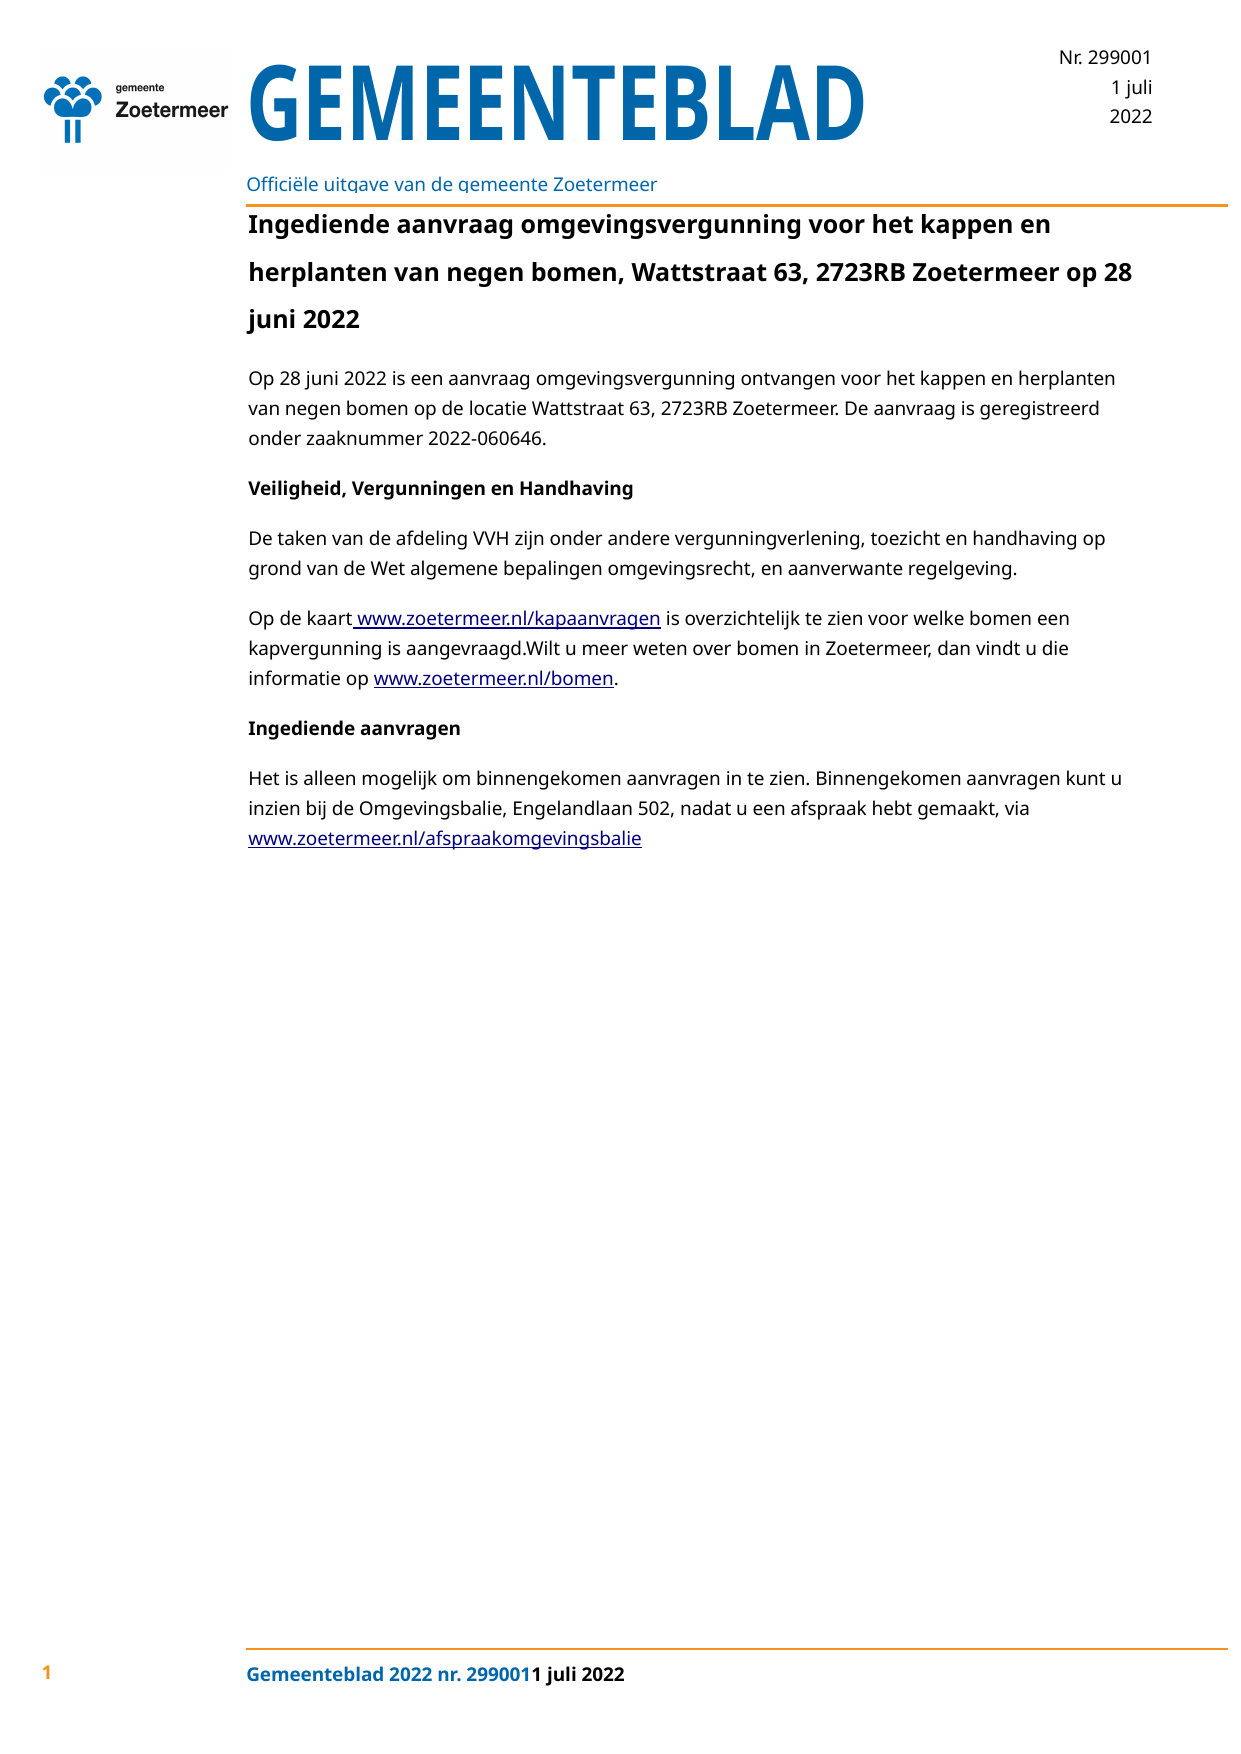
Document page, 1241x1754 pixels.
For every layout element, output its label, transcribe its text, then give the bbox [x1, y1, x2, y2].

picture [41, 47, 231, 172]
text De taken van de afdeling VVH zijn onder andere vergunningverlening, toezicht en handhaving op grond van de Wet algemene bepalingen omgevingsrecht, en aanverwante regelgeving. [248, 526, 1152, 581]
text Op 28 juni 2022 is een aanvraag omgevingsvergunning ontvangen voor het kappen en herplanten van negen bomen op de locatie Wattstraat 63, 2723RB Zoetermeer. De aanvraag is geregistreerd onder zaaknummer 2022-060646. [248, 366, 1152, 450]
text Ingediende aanvragen [248, 715, 1152, 741]
text Ingediende aanvraag omgevingsvergunning voor het kappen en herplanten van negen bomen, Wattstraat 63, 2723RB Zoetermeer op 28 juni 2022 [248, 207, 1152, 336]
text Het is alleen mogelijk om binnengekomen aanvragen in te zien. Binnengekomen aanvragen kunt u inzien bij de Omgevingsbalie, Engelandlaan 502, nadat u een afspraak hebt gemaakt, via www.zoetermeer.nl/afspraakomgevingsbalie [248, 766, 1152, 850]
text Veiligheid, Vergunningen en Handhaving [248, 475, 1152, 501]
text Op de kaart www.zoetermeer.nl/kapaanvragen is overzichtelijk te zien voor welke bomen een kapvergunning is aangevraagd.Wilt u meer weten over bomen in Zoetermeer, dan vindt u die informatie op www.zoetermeer.nl/bomen. [248, 606, 1152, 690]
